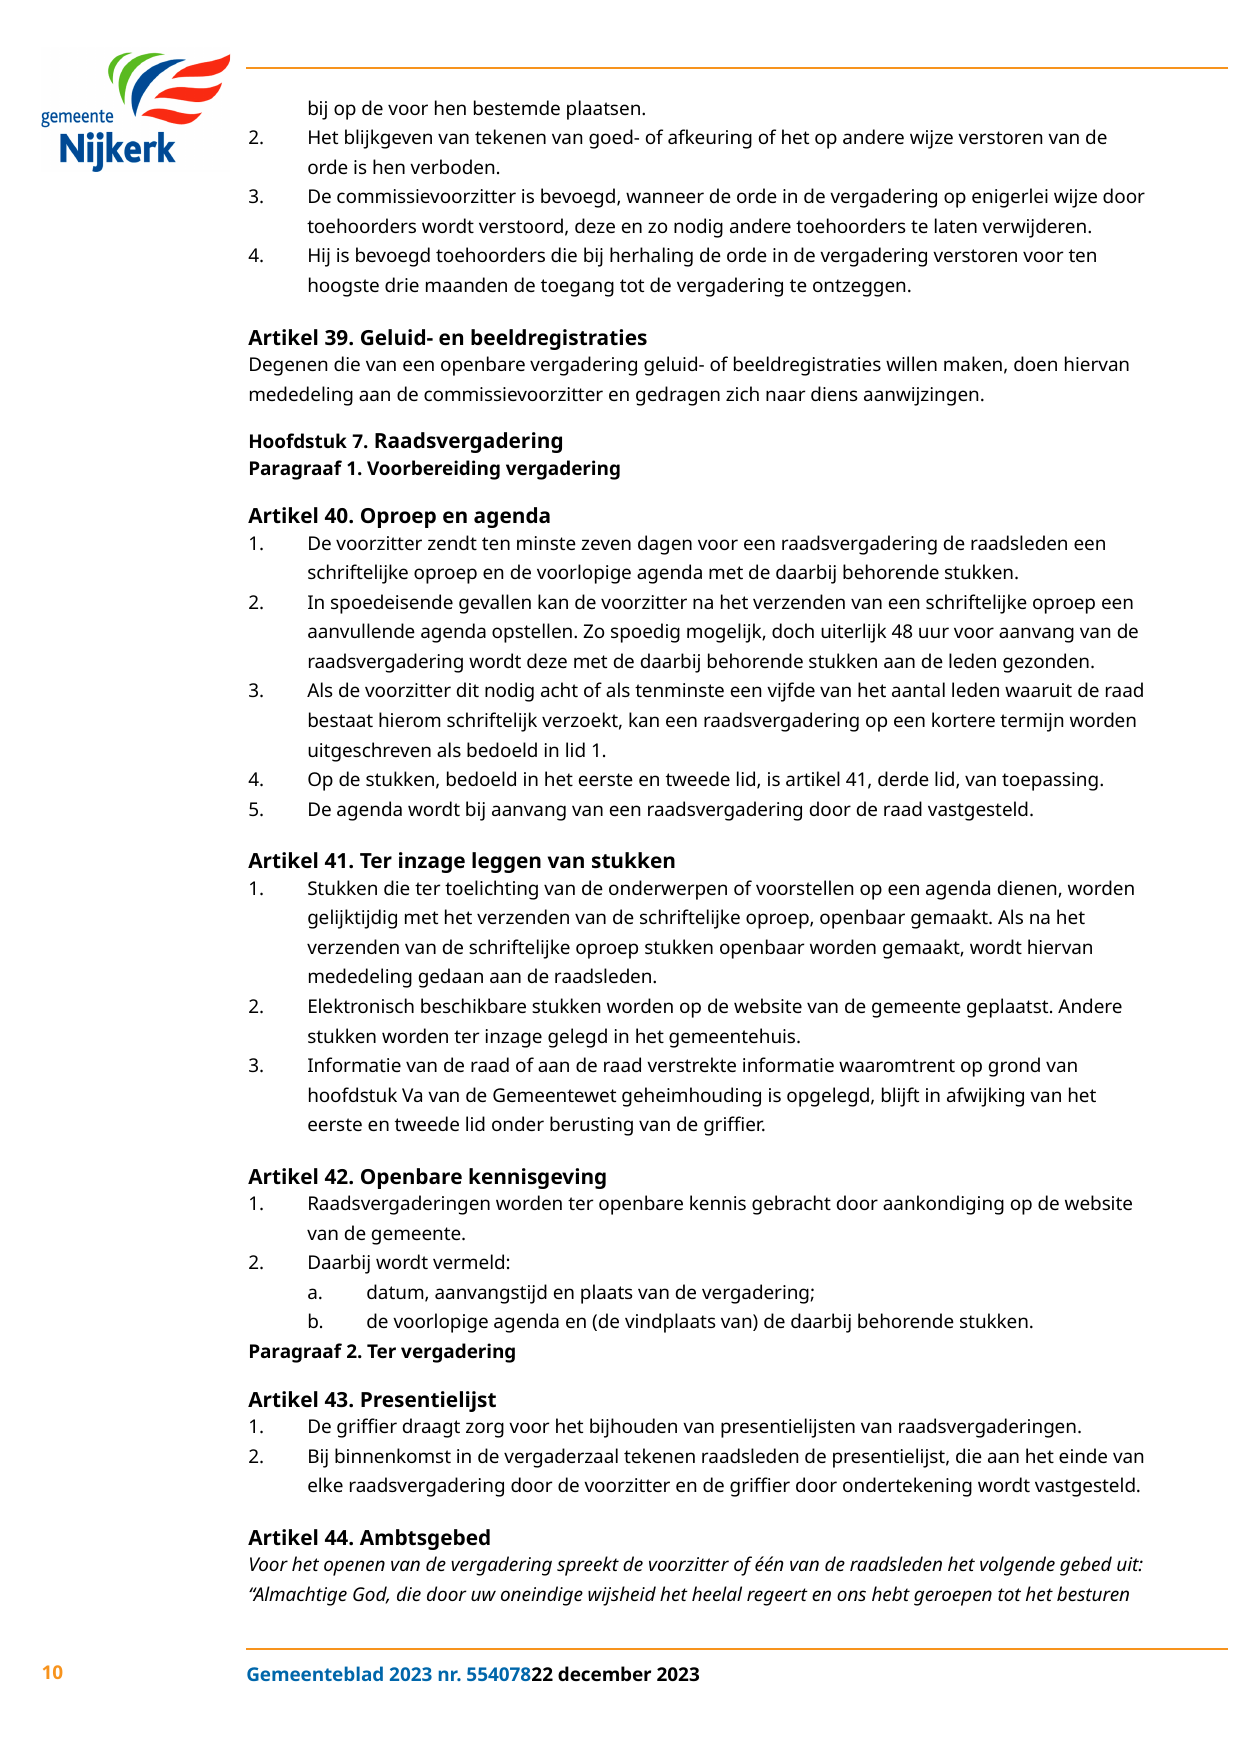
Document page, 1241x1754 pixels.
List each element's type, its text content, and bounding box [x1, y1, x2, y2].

list Hij is bevoegd toehoorders die bij herhaling de orde in de vergadering verstoren voor ten hoogste drie maanden de toegang tot de vergadering te ontzeggen. [248, 243, 1152, 298]
list Daarbij wordt vermeld: [248, 1249, 1152, 1275]
list Als de voorzitter dit nodig acht of als tenminste een vijfde van het aantal leden waaruit de raad bestaat hierom schriftelijk verzoekt, kan een raadsvergadering op een kortere termijn worden uitgeschreven als bedoeld in lid 1. [248, 678, 1152, 763]
text Voor het openen van de vergadering spreekt de voorzitter of één van de raadsleden het volgende gebed uit: “Almachtige God, die door uw oneindige wijsheid het heelal regeert en ons hebt geroepen tot het besturen [248, 1551, 1152, 1607]
list De voorzitter zendt ten minste zeven dagen voor een raadsvergadering de raadsleden een schriftelijke oproep en de voorlopige agenda met de daarbij behorende stukken. [248, 530, 1152, 585]
list Bij binnenkomst in de vergaderzaal tekenen raadsleden de presentielijst, die aan het einde van elke raadsvergadering door de voorzitter en de griffier door ondertekening wordt vastgesteld. [248, 1443, 1152, 1498]
list De commissievoorzitter is bevoegd, wanneer de orde in de vergadering op enigerlei wijze door toehoorders wordt verstoord, deze en zo nodig andere toehoorders te laten verwijderen. [248, 183, 1152, 239]
text Paragraaf 1. Voorbereiding vergadering [248, 455, 1152, 481]
text Artikel 43. Presentielijst [248, 1385, 1152, 1413]
text Artikel 41. Ter inzage leggen van stukken [248, 846, 1152, 875]
text Artikel 42. Openbare kennisgeving [248, 1162, 1152, 1190]
list Op de stukken, bedoeld in het eerste en tweede lid, is artikel 41, derde lid, van toepassing. [248, 766, 1152, 792]
list de voorlopige agenda en (de vindplaats van) de daarbij behorende stukken. [307, 1309, 1152, 1334]
text Artikel 44. Ambtsgebed [248, 1523, 1152, 1551]
list Informatie van de raad of aan de raad verstrekte informatie waaromtrent op grond van hoofdstuk Va van de Gemeentewet geheimhouding is opgelegd, blijft in afwijking van het eerste en tweede lid onder berusting van de griffier. [248, 1052, 1152, 1137]
list Raadsvergaderingen worden ter openbare kennis gebracht door aankondiging op de website van de gemeente. [248, 1190, 1152, 1246]
list bij op de voor hen bestemde plaatsen. [248, 95, 1152, 121]
list De griffier draagt zorg voor het bijhouden van presentielijsten van raadsvergaderingen. [248, 1413, 1152, 1439]
text Artikel 40. Oproep en agenda [248, 501, 1152, 530]
picture [41, 47, 231, 172]
list In spoedeisende gevallen kan de voorzitter na het verzenden van een schriftelijke oproep een aanvullende agenda opstellen. Zo spoedig mogelijk, doch uiterlijk 48 uur voor aanvang van de raadsvergadering wordt deze met de daarbij behorende stukken aan de leden gezonden. [248, 589, 1152, 674]
list Elektronisch beschikbare stukken worden op de website van de gemeente geplaatst. Andere stukken worden ter inzage gelegd in het gemeentehuis. [248, 993, 1152, 1048]
text Paragraaf 2. Ter vergadering [248, 1338, 1152, 1364]
list Het blijkgeven van tekenen van goed- of afkeuring of het op andere wijze verstoren van de orde is hen verboden. [248, 124, 1152, 180]
list datum, aanvangstijd en plaats van de vergadering; [307, 1279, 1152, 1305]
list De agenda wordt bij aanvang van een raadsvergadering door de raad vastgesteld. [248, 796, 1152, 822]
list Stukken die ter toelichting van de onderwerpen of voorstellen op een agenda dienen, worden gelijktijdig met het verzenden van de schriftelijke oproep, openbaar gemaakt. Als na het verzenden van de schriftelijke oproep stukken openbaar worden gemaakt, wordt hiervan mededeling gedaan aan de raadsleden. [248, 875, 1152, 989]
text Artikel 39. Geluid- en beeldregistraties [248, 323, 1152, 351]
text Degenen die van een openbare vergadering geluid- of beeldregistraties willen maken, doen hiervan mededeling aan de commissievoorzitter en gedragen zich naar diens aanwijzingen. [248, 351, 1152, 406]
text Hoofdstuk 7. Raadsvergadering [248, 426, 1152, 455]
